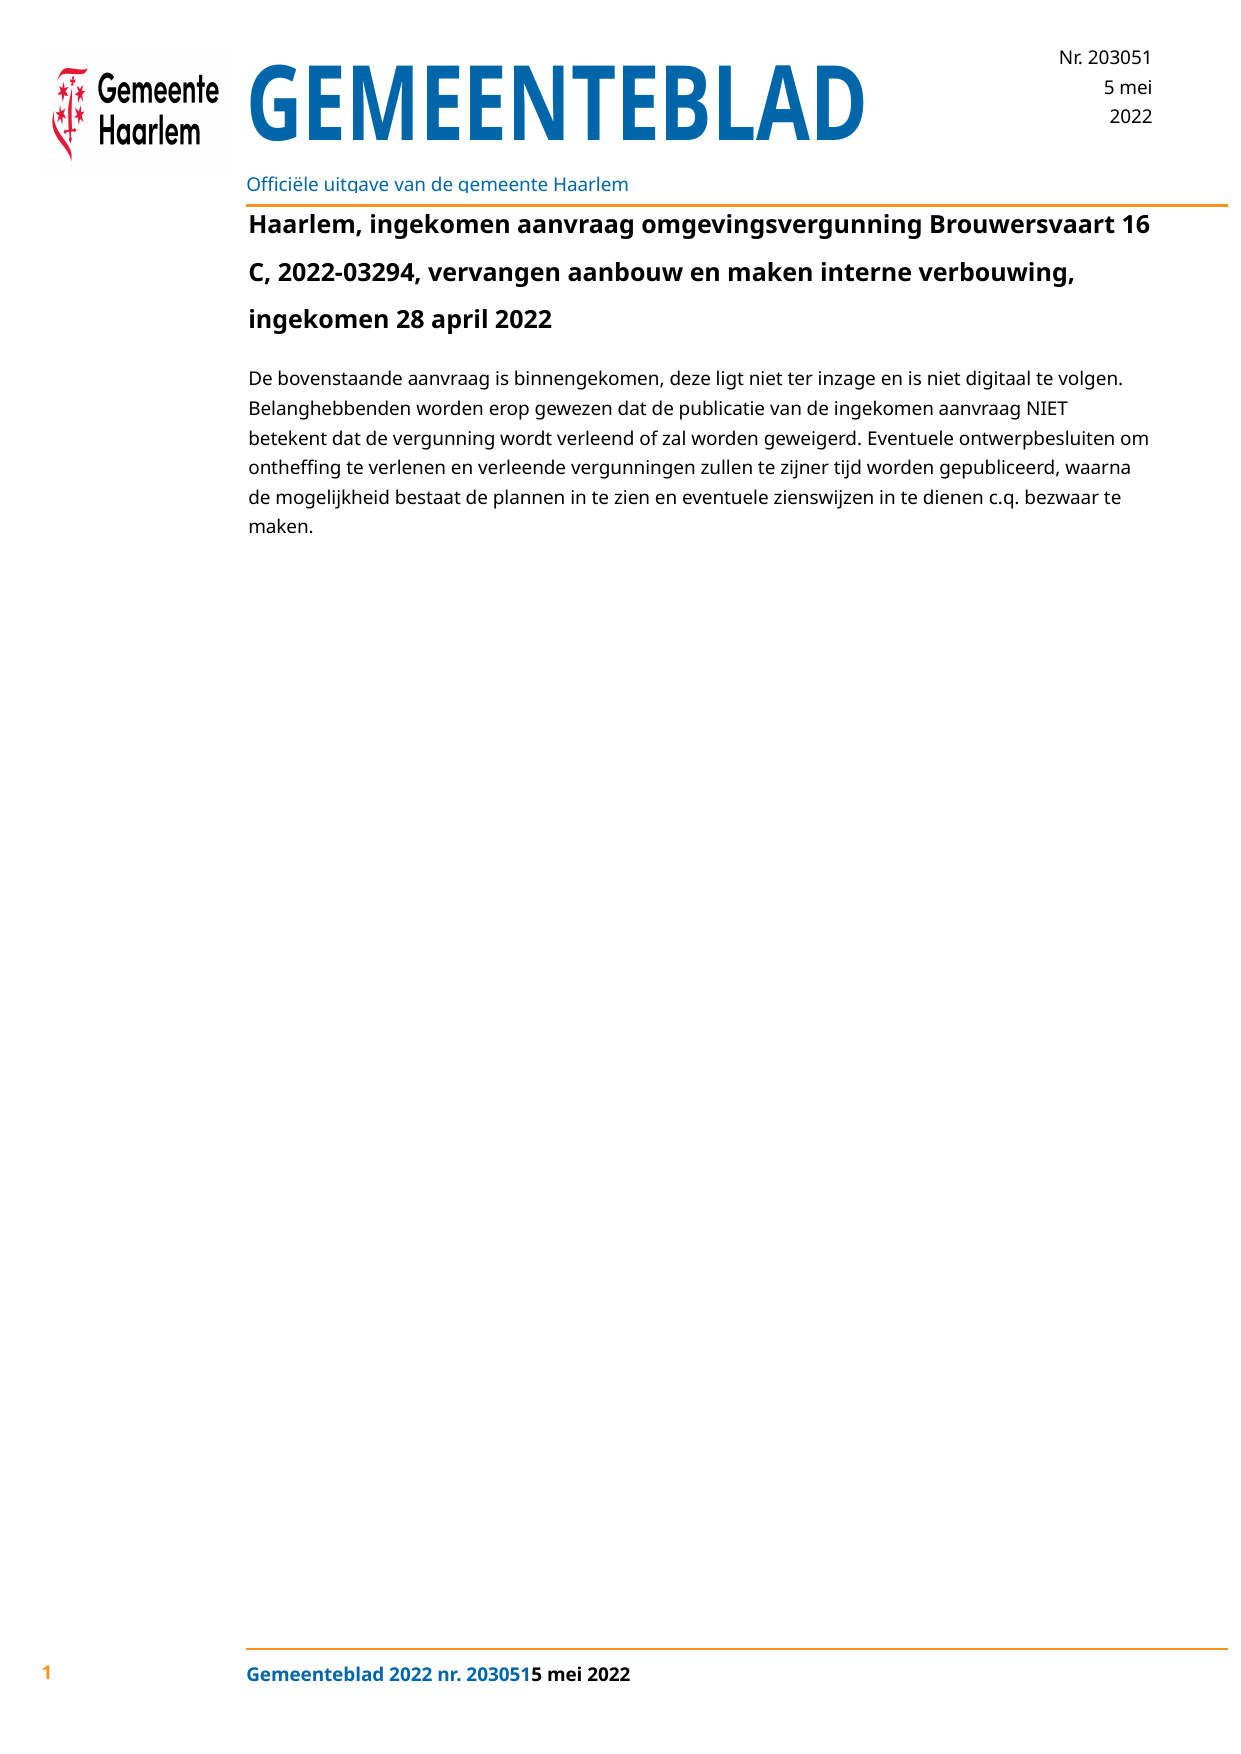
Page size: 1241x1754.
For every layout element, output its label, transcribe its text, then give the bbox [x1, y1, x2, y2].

picture [41, 47, 231, 172]
text De bovenstaande aanvraag is binnengekomen, deze ligt niet ter inzage en is niet digitaal te volgen. Belanghebbenden worden erop gewezen dat de publicatie van de ingekomen aanvraag NIET betekent dat de vergunning wordt verleend of zal worden geweigerd. Eventuele ontwerpbesluiten om ontheffing te verlenen en verleende vergunningen zullen te zijner tijd worden gepubliceerd, waarna de mogelijkheid bestaat de plannen in te zien en eventuele zienswijzen in te dienen c.q. bezwaar te maken. [248, 366, 1152, 539]
text Haarlem, ingekomen aanvraag omgevingsvergunning Brouwersvaart 16 C, 2022-03294, vervangen aanbouw en maken interne verbouwing, ingekomen 28 april 2022 [248, 207, 1152, 336]
